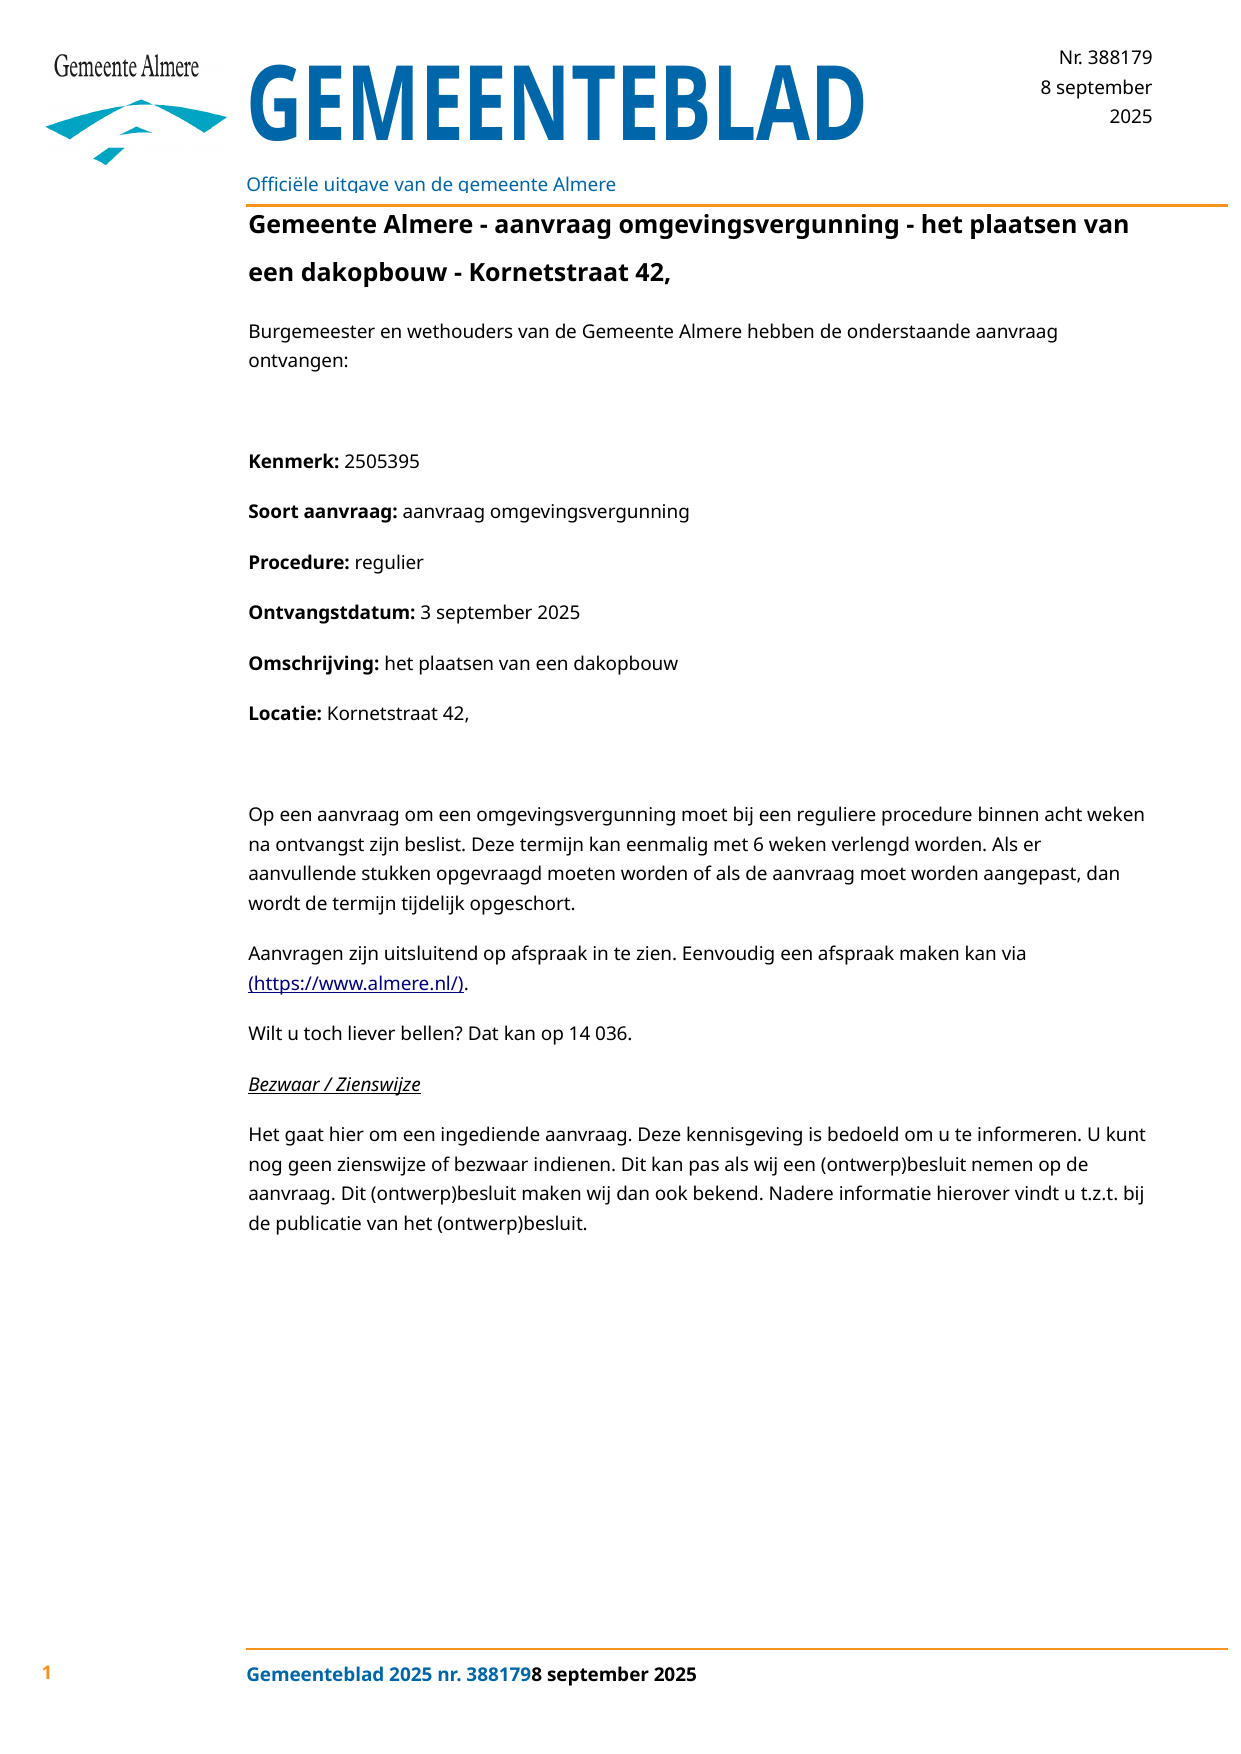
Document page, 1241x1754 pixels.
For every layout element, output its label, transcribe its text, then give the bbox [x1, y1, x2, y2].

text Procedure: regulier [248, 549, 1152, 575]
text Kenmerk: 2505395 [248, 448, 1152, 474]
text Omschrijving: het plaatsen van een dakopbouw [248, 650, 1152, 676]
text Het gaat hier om een ingediende aanvraag. Deze kennisgeving is bedoeld om u te informeren. U kunt nog geen zienswijze of bezwaar indienen. Dit kan pas als wij een (ontwerp)besluit nemen op de aanvraag. Dit (ontwerp)besluit maken wij dan ook bekend. Nadere informatie hierover vindt u t.z.t. bij de publicatie van het (ontwerp)besluit. [248, 1121, 1152, 1236]
text Bezwaar / Zienswijze [248, 1071, 1152, 1097]
picture [41, 47, 231, 172]
text Locatie: Kornetstraat 42, [248, 700, 1152, 726]
text Burgemeester en wethouders van de Gemeente Almere hebben de onderstaande aanvraag ontvangen: [248, 318, 1152, 373]
text Wilt u toch liever bellen? Dat kan op 14 036. [248, 1020, 1152, 1046]
text Gemeente Almere - aanvraag omgevingsvergunning - het plaatsen van een dakopbouw - Kornetstraat 42, [248, 207, 1152, 288]
text Ontvangstdatum: 3 september 2025 [248, 599, 1152, 625]
text Op een aanvraag om een omgevingsvergunning moet bij een reguliere procedure binnen acht weken na ontvangst zijn beslist. Deze termijn kan eenmalig met 6 weken verlengd worden. Als er aanvullende stukken opgevraagd moeten worden of als de aanvraag moet worden aangepast, dan wordt de termijn tijdelijk opgeschort. [248, 801, 1152, 916]
text Aanvragen zijn uitsluitend op afspraak in te zien. Eenvoudig een afspraak maken kan via (https://www.almere.nl/). [248, 940, 1152, 996]
text Soort aanvraag: aanvraag omgevingsvergunning [248, 499, 1152, 524]
